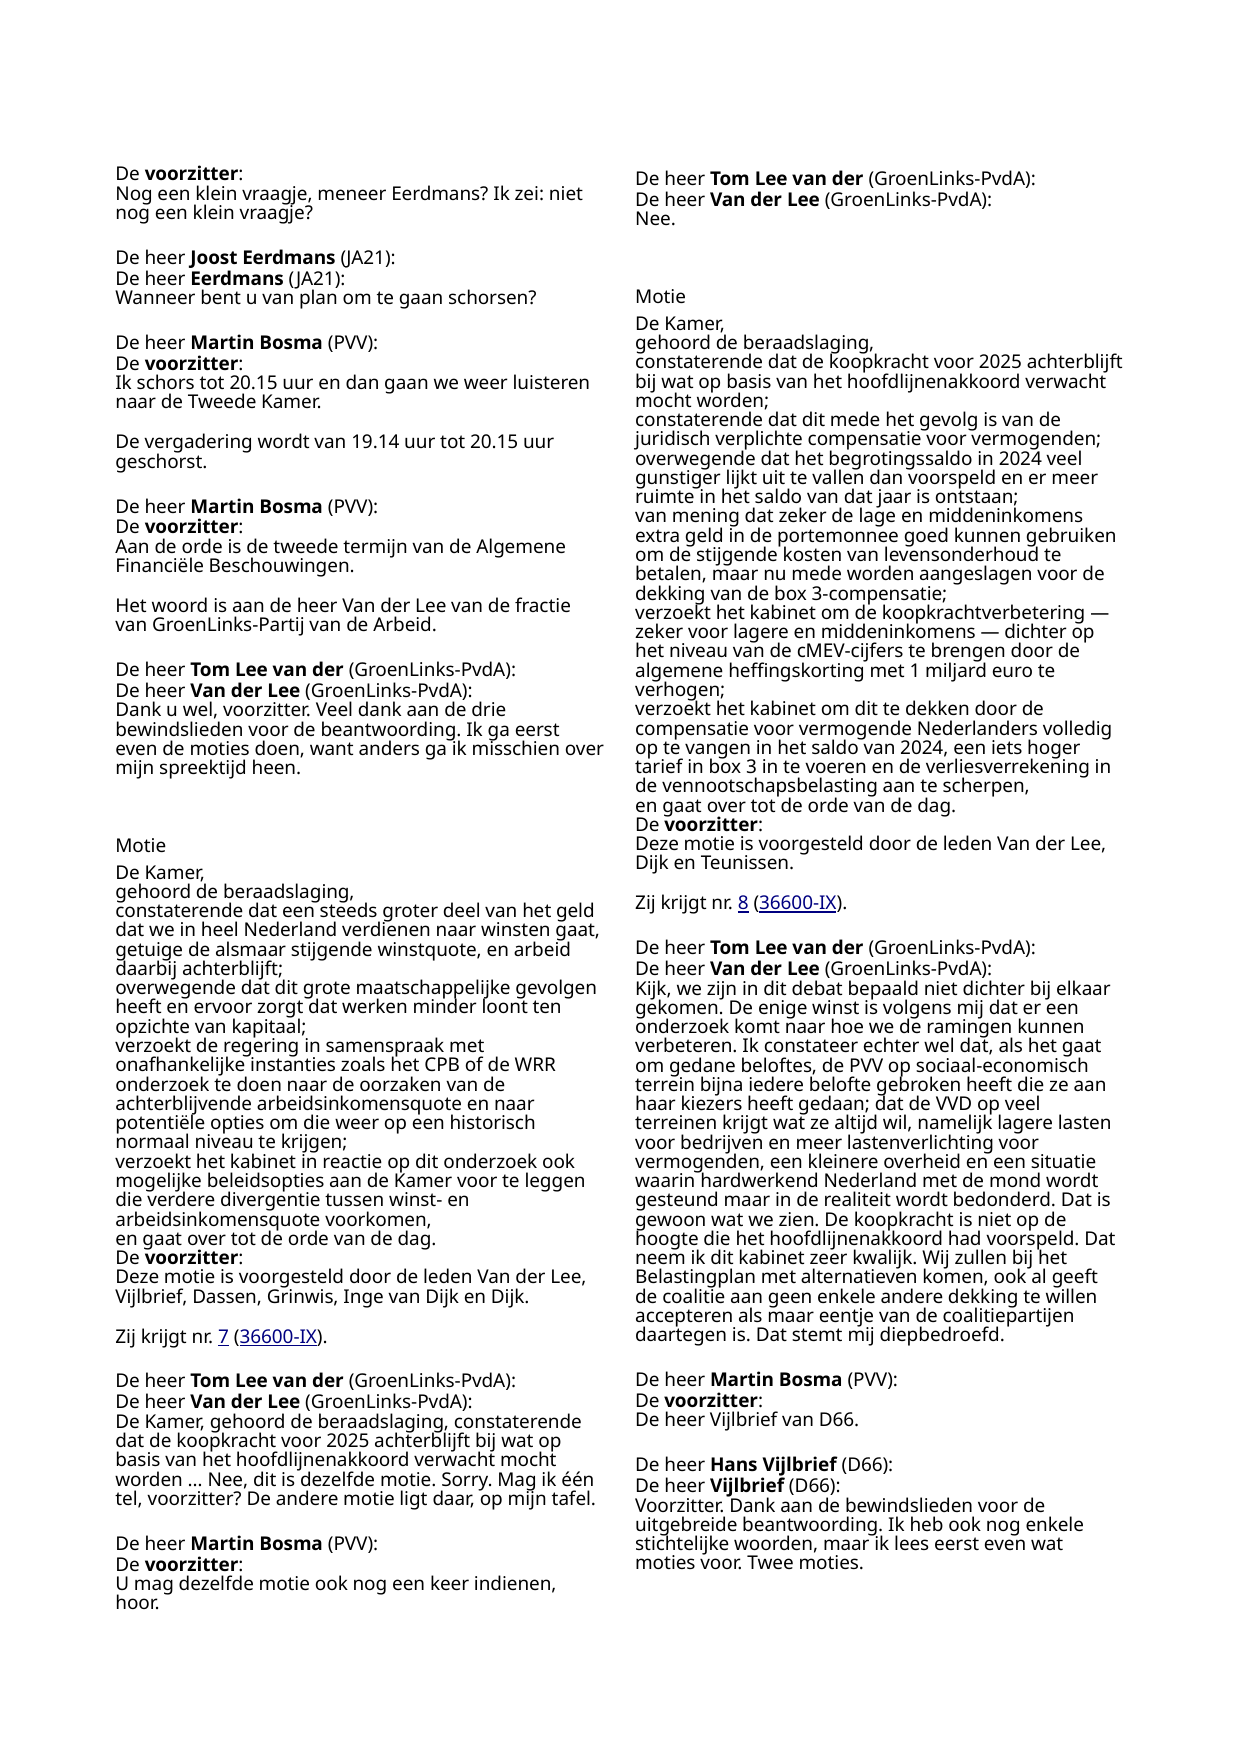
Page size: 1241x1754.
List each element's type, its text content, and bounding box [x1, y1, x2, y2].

text De heer Eerdmans (JA21): [115, 270, 605, 289]
text De heer Hans Vijlbrief (D66): [635, 1452, 1125, 1477]
text Deze motie is voorgesteld door de leden Van der Lee, Vijlbrief, Dassen, Grinwis, Inge van Dijk en Dijk. [115, 1268, 605, 1307]
text De heer Tom Lee van der (GroenLinks-PvdA): [635, 934, 1125, 960]
text Het woord is aan de heer Van der Lee van de fractie van GroenLinks-Partij van de Arbeid. [115, 597, 605, 636]
text verzoekt de regering in samenspraak met onafhankelijke instanties zoals het CPB of de WRR onderzoek te doen naar de oorzaken van de achterblijvende arbeidsinkomensquote en naar potentiële opties om die weer op een historisch normaal niveau te krijgen; [115, 1037, 605, 1153]
text Deze motie is voorgesteld door de leden Van der Lee, Dijk en Teunissen. [635, 835, 1125, 874]
text De voorzitter: [115, 1249, 605, 1268]
text De voorzitter: [115, 355, 605, 374]
text Ik schors tot 20.15 uur en dan gaan we weer luisteren naar de Tweede Kamer. [115, 374, 605, 413]
text De heer Van der Lee (GroenLinks-PvdA): [635, 960, 1125, 979]
text De heer Vijlbrief van D66. [635, 1411, 1125, 1431]
text De heer Martin Bosma (PVV): [635, 1366, 1125, 1392]
text van mening dat zeker de lage en middeninkomens extra geld in de portemonnee goed kunnen gebruiken om de stijgende kosten van levensonderhoud te betalen, maar nu mede worden aangeslagen voor de dekking van de box 3-compensatie; [635, 507, 1125, 604]
text overwegende dat het begrotingssaldo in 2024 veel gunstiger lijkt uit te vallen dan voorspeld en er meer ruimte in het saldo van dat jaar is ontstaan; [635, 450, 1125, 507]
text verzoekt het kabinet in reactie op dit onderzoek ook mogelijke beleidsopties aan de Kamer voor te leggen die verdere divergentie tussen winst- en arbeidsinkomensquote voorkomen, [115, 1153, 605, 1230]
text De heer Van der Lee (GroenLinks-PvdA): [115, 1393, 605, 1413]
text De heer Martin Bosma (PVV): [115, 329, 605, 355]
text De vergadering wordt van 19.14 uur tot 20.15 uur geschorst. [115, 433, 605, 472]
text gehoord de beraadslaging, [115, 883, 605, 902]
text De heer Martin Bosma (PVV): [115, 493, 605, 518]
text De heer Martin Bosma (PVV): [115, 1530, 605, 1556]
text gehoord de beraadslaging, [635, 334, 1125, 353]
text Voorzitter. Dank aan de bewindslieden voor de uitgebreide beantwoording. Ik heb ook nog enkele stichtelijke woorden, maar ik lees eerst even wat moties voor. Twee moties. [635, 1497, 1125, 1574]
text De heer Tom Lee van der (GroenLinks-PvdA): [115, 656, 605, 682]
text Zij krijgt nr. 7 (36600-IX). [115, 1328, 605, 1347]
text De Kamer, [635, 315, 1125, 334]
text constaterende dat een steeds groter deel van het geld dat we in heel Nederland verdienen naar winsten gaat, getuige de alsmaar stijgende winstquote, en arbeid daarbij achterblijft; [115, 902, 605, 979]
text U mag dezelfde motie ook nog een keer indienen, hoor. [115, 1575, 605, 1613]
text Motie [115, 832, 605, 858]
text overwegende dat dit grote maatschappelijke gevolgen heeft en ervoor zorgt dat werken minder loont ten opzichte van kapitaal; [115, 979, 605, 1037]
text De heer Joost Eerdmans (JA21): [115, 244, 605, 270]
text De heer Tom Lee van der (GroenLinks-PvdA): [635, 165, 1125, 191]
text constaterende dat de koopkracht voor 2025 achterblijft bij wat op basis van het hoofdlijnenakkoord verwacht mocht worden; [635, 353, 1125, 411]
text De Kamer, [115, 864, 605, 883]
text De heer Vijlbrief (D66): [635, 1477, 1125, 1497]
text De heer Van der Lee (GroenLinks-PvdA): [115, 682, 605, 701]
text De Kamer, gehoord de beraadslaging, constaterende dat de koopkracht voor 2025 achterblijft bij wat op basis van het hoofdlijnenakkoord verwacht mocht worden … Nee, dit is dezelfde motie. Sorry. Mag ik één tel, voorzitter? De andere motie ligt daar, op mijn tafel. [115, 1413, 605, 1509]
text Wanneer bent u van plan om te gaan schorsen? [115, 289, 605, 308]
text De voorzitter: [115, 165, 605, 184]
text De voorzitter: [115, 518, 605, 538]
text Dank u wel, voorzitter. Veel dank aan de drie bewindslieden voor de beantwoording. Ik ga eerst even de moties doen, want anders ga ik misschien over mijn spreektijd heen. [115, 701, 605, 778]
text Motie [635, 283, 1125, 309]
text verzoekt het kabinet om dit te dekken door de compensatie voor vermogende Nederlanders volledig op te vangen in het saldo van 2024, een iets hoger tarief in box 3 in te voeren en de verliesverrekening in de vennootschapsbelasting aan te scherpen, [635, 700, 1125, 797]
text De voorzitter: [635, 1392, 1125, 1411]
text constaterende dat dit mede het gevolg is van de juridisch verplichte compensatie voor vermogenden; [635, 411, 1125, 450]
text Kijk, we zijn in dit debat bepaald niet dichter bij elkaar gekomen. De enige winst is volgens mij dat er een onderzoek komt naar hoe we de ramingen kunnen verbeteren. Ik constateer echter wel dat, als het gaat om gedane beloftes, de PVV op sociaal-economisch terrein bijna iedere belofte gebroken heeft die ze aan haar kiezers heeft gedaan; dat de VVD op veel terreinen krijgt wat ze altijd wil, namelijk lagere lasten voor bedrijven en meer lastenverlichting voor vermogenden, een kleinere overheid en een situatie waarin hardwerkend Nederland met de mond wordt gesteund maar in de realiteit wordt bedonderd. Dat is gewoon wat we zien. De koopkracht is niet op de hoogte die het hoofdlijnenakkoord had voorspeld. Dat neem ik dit kabinet zeer kwalijk. Wij zullen bij het Belastingplan met alternatieven komen, ook al geeft de coalitie aan geen enkele andere dekking te willen accepteren als maar eentje van de coalitiepartijen daartegen is. Dat stemt mij diepbedroefd. [635, 979, 1125, 1346]
text De heer Van der Lee (GroenLinks-PvdA): [635, 191, 1125, 210]
text Nog een klein vraagje, meneer Eerdmans? Ik zei: niet nog een klein vraagje? [115, 184, 605, 223]
text verzoekt het kabinet om de koopkrachtverbetering — zeker voor lagere en middeninkomens — dichter op het niveau van de cMEV-cijfers te brengen door de algemene heffingskorting met 1 miljard euro te verhogen; [635, 604, 1125, 700]
text Nee. [635, 210, 1125, 230]
text en gaat over tot de orde van de dag. [115, 1230, 605, 1249]
text en gaat over tot de orde van de dag. [635, 797, 1125, 816]
text De heer Tom Lee van der (GroenLinks-PvdA): [115, 1368, 605, 1393]
text De voorzitter: [635, 816, 1125, 835]
text De voorzitter: [115, 1556, 605, 1575]
text Zij krijgt nr. 8 (36600-IX). [635, 894, 1125, 914]
text Aan de orde is de tweede termijn van de Algemene Financiële Beschouwingen. [115, 538, 605, 576]
